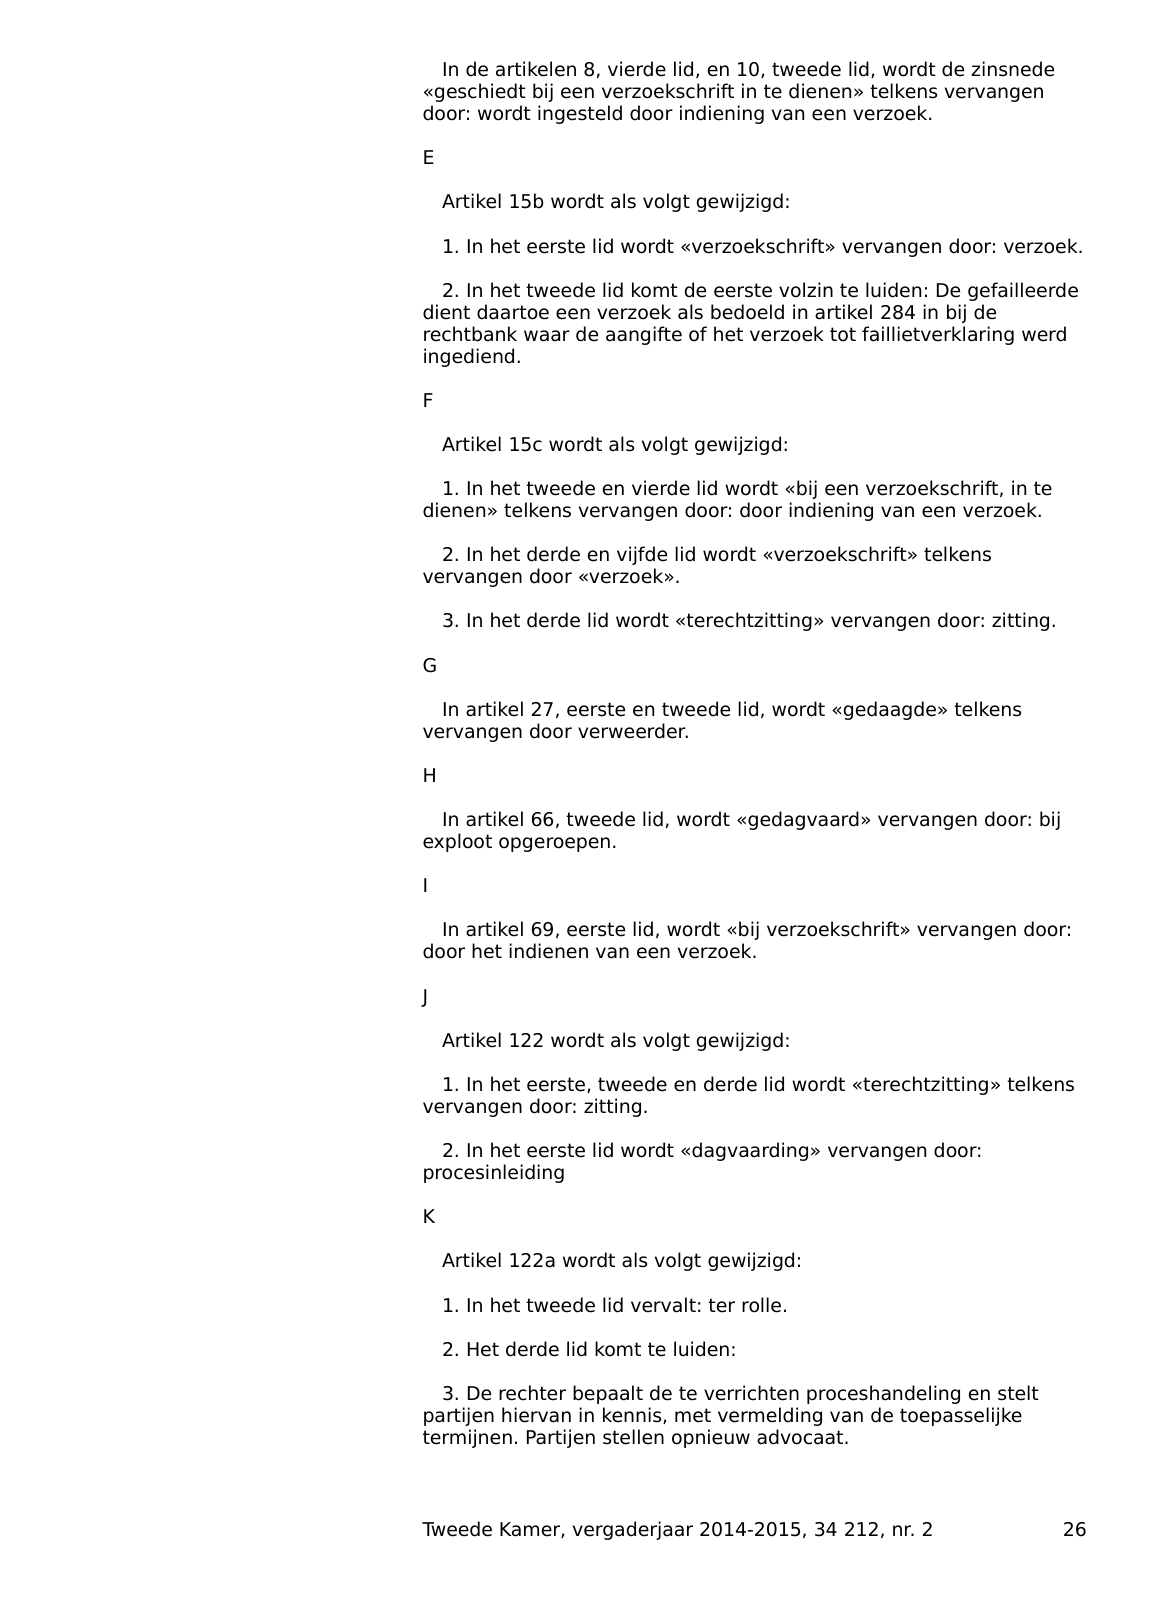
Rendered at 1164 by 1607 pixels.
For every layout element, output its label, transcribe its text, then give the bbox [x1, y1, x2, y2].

text F [422, 390, 1087, 412]
text 2. In het derde en vijfde lid wordt «verzoekschrift» telkens vervangen door «verzoek». [422, 544, 1087, 588]
text 1. In het tweede lid vervalt: ter rolle. [422, 1294, 1087, 1316]
text E [422, 147, 1087, 169]
text H [422, 765, 1087, 787]
text 2. Het derde lid komt te luiden: [422, 1339, 1087, 1361]
text In artikel 69, eerste lid, wordt «bij verzoekschrift» vervangen door: door het indienen van een verzoek. [422, 919, 1087, 963]
text 1. In het eerste, tweede en derde lid wordt «terechtzitting» telkens vervangen door: zitting. [422, 1074, 1087, 1118]
text 3. De rechter bepaalt de te verrichten proceshandeling en stelt partijen hiervan in kennis, met vermelding van de toepasselijke termijnen. Partijen stellen opnieuw advocaat. [422, 1383, 1087, 1449]
text G [422, 654, 1087, 677]
text J [422, 986, 1087, 1007]
text Artikel 15c wordt als volgt gewijzigd: [422, 434, 1087, 456]
text 2. In het tweede lid komt de eerste volzin te luiden: De gefailleerde dient daartoe een verzoek als bedoeld in artikel 284 in bij de rechtbank waar de aangifte of het verzoek tot faillietverklaring werd ingediend. [422, 280, 1087, 368]
text I [422, 875, 1087, 897]
text In de artikelen 8, vierde lid, en 10, tweede lid, wordt de zinsnede «geschiedt bij een verzoekschrift in te dienen» telkens vervangen door: wordt ingesteld door indiening van een verzoek. [422, 59, 1087, 125]
text 1. In het tweede en vierde lid wordt «bij een verzoekschrift, in te dienen» telkens vervangen door: door indiening van een verzoek. [422, 478, 1087, 522]
text K [422, 1206, 1087, 1228]
text Artikel 122 wordt als volgt gewijzigd: [422, 1030, 1087, 1052]
text Artikel 122a wordt als volgt gewijzigd: [422, 1250, 1087, 1272]
text 3. In het derde lid wordt «terechtzitting» vervangen door: zitting. [422, 610, 1087, 632]
text 2. In het eerste lid wordt «dagvaarding» vervangen door: procesinleiding [422, 1140, 1087, 1184]
text 1. In het eerste lid wordt «verzoekschrift» vervangen door: verzoek. [422, 236, 1087, 257]
text Artikel 15b wordt als volgt gewijzigd: [422, 191, 1087, 213]
text In artikel 66, tweede lid, wordt «gedagvaard» vervangen door: bij exploot opgeroepen. [422, 809, 1087, 853]
text In artikel 27, eerste en tweede lid, wordt «gedaagde» telkens vervangen door verweerder. [422, 699, 1087, 743]
